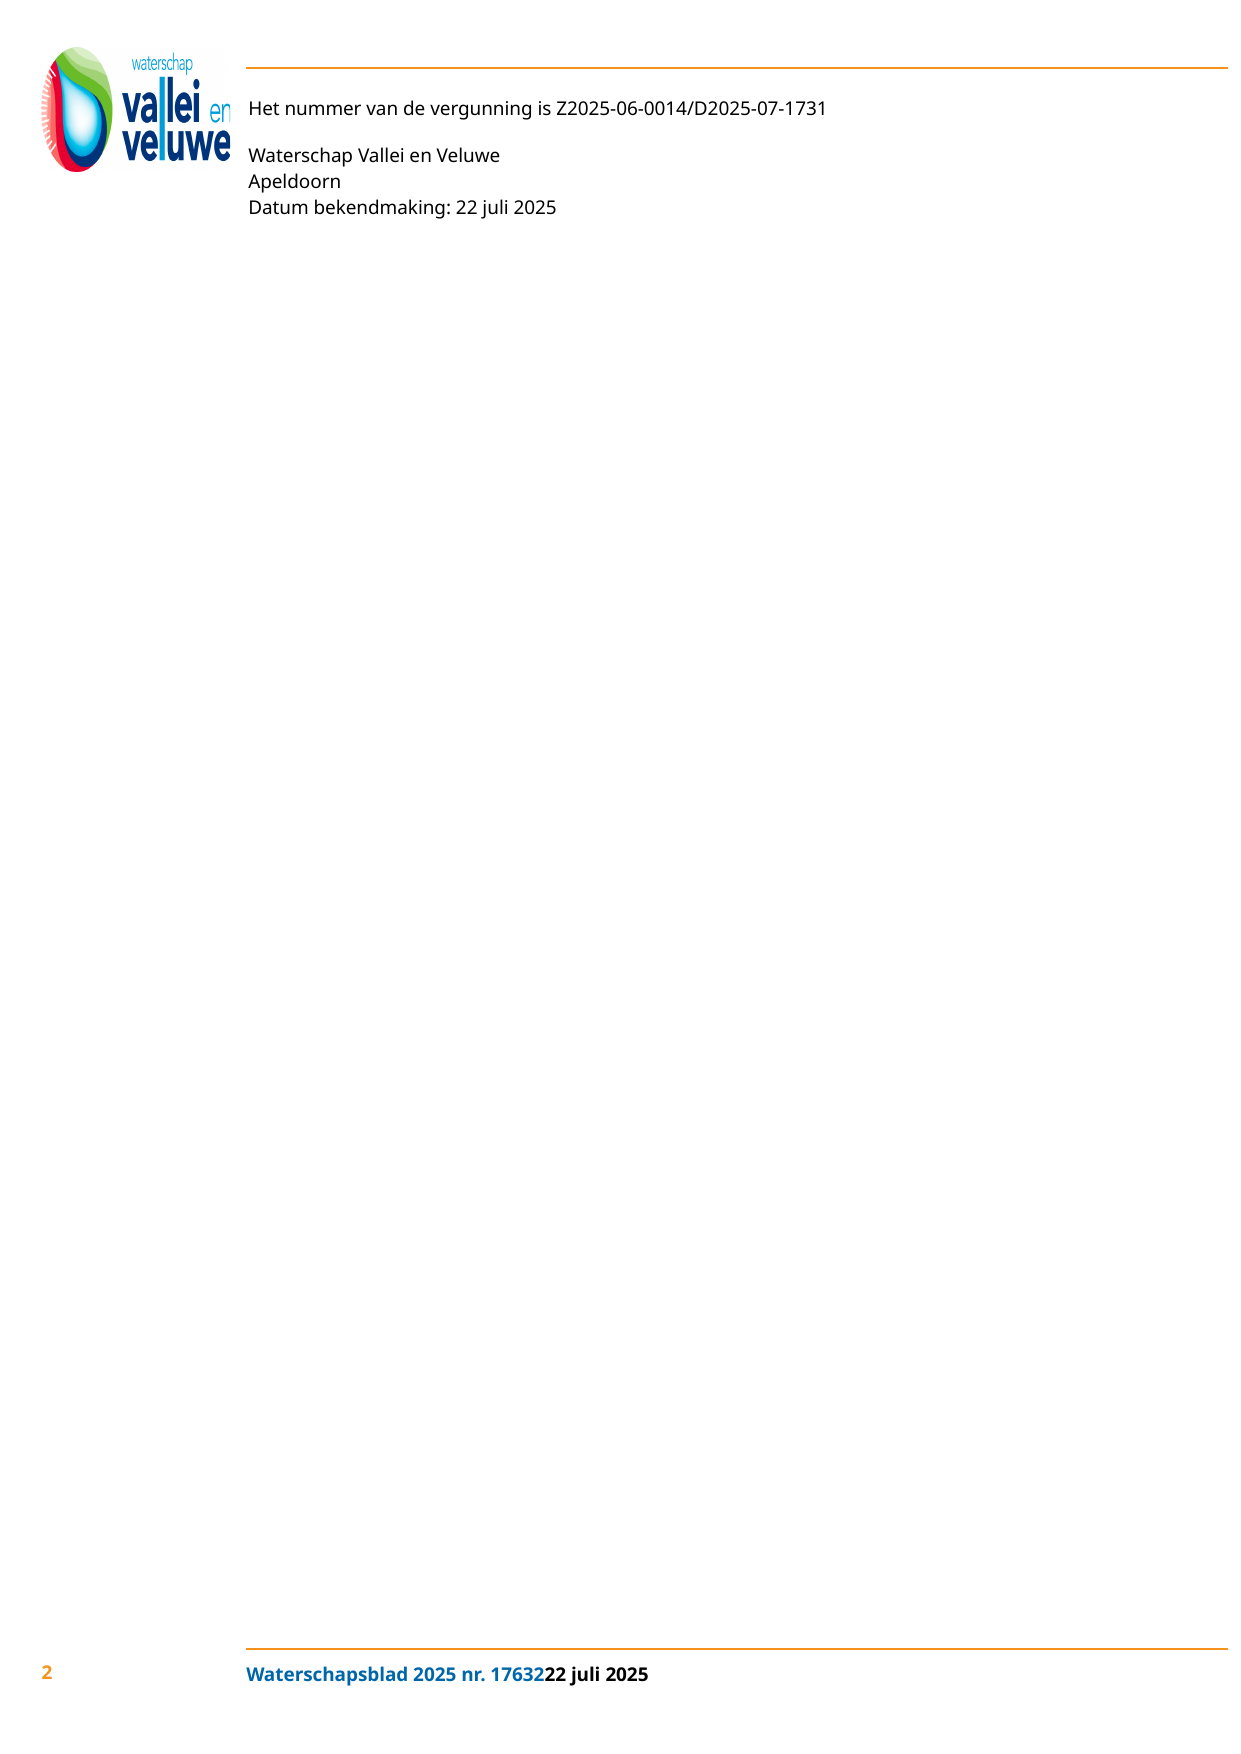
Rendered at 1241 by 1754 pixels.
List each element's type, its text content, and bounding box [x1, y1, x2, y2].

text Waterschap Vallei en Veluwe [248, 143, 1152, 168]
text Datum bekendmaking: 22 juli 2025 [248, 194, 1152, 220]
picture [41, 47, 231, 172]
text Het nummer van de vergunning is Z2025-06-0014/D2025-07-1731 [248, 95, 1152, 121]
text Apeldoorn [248, 168, 1152, 194]
